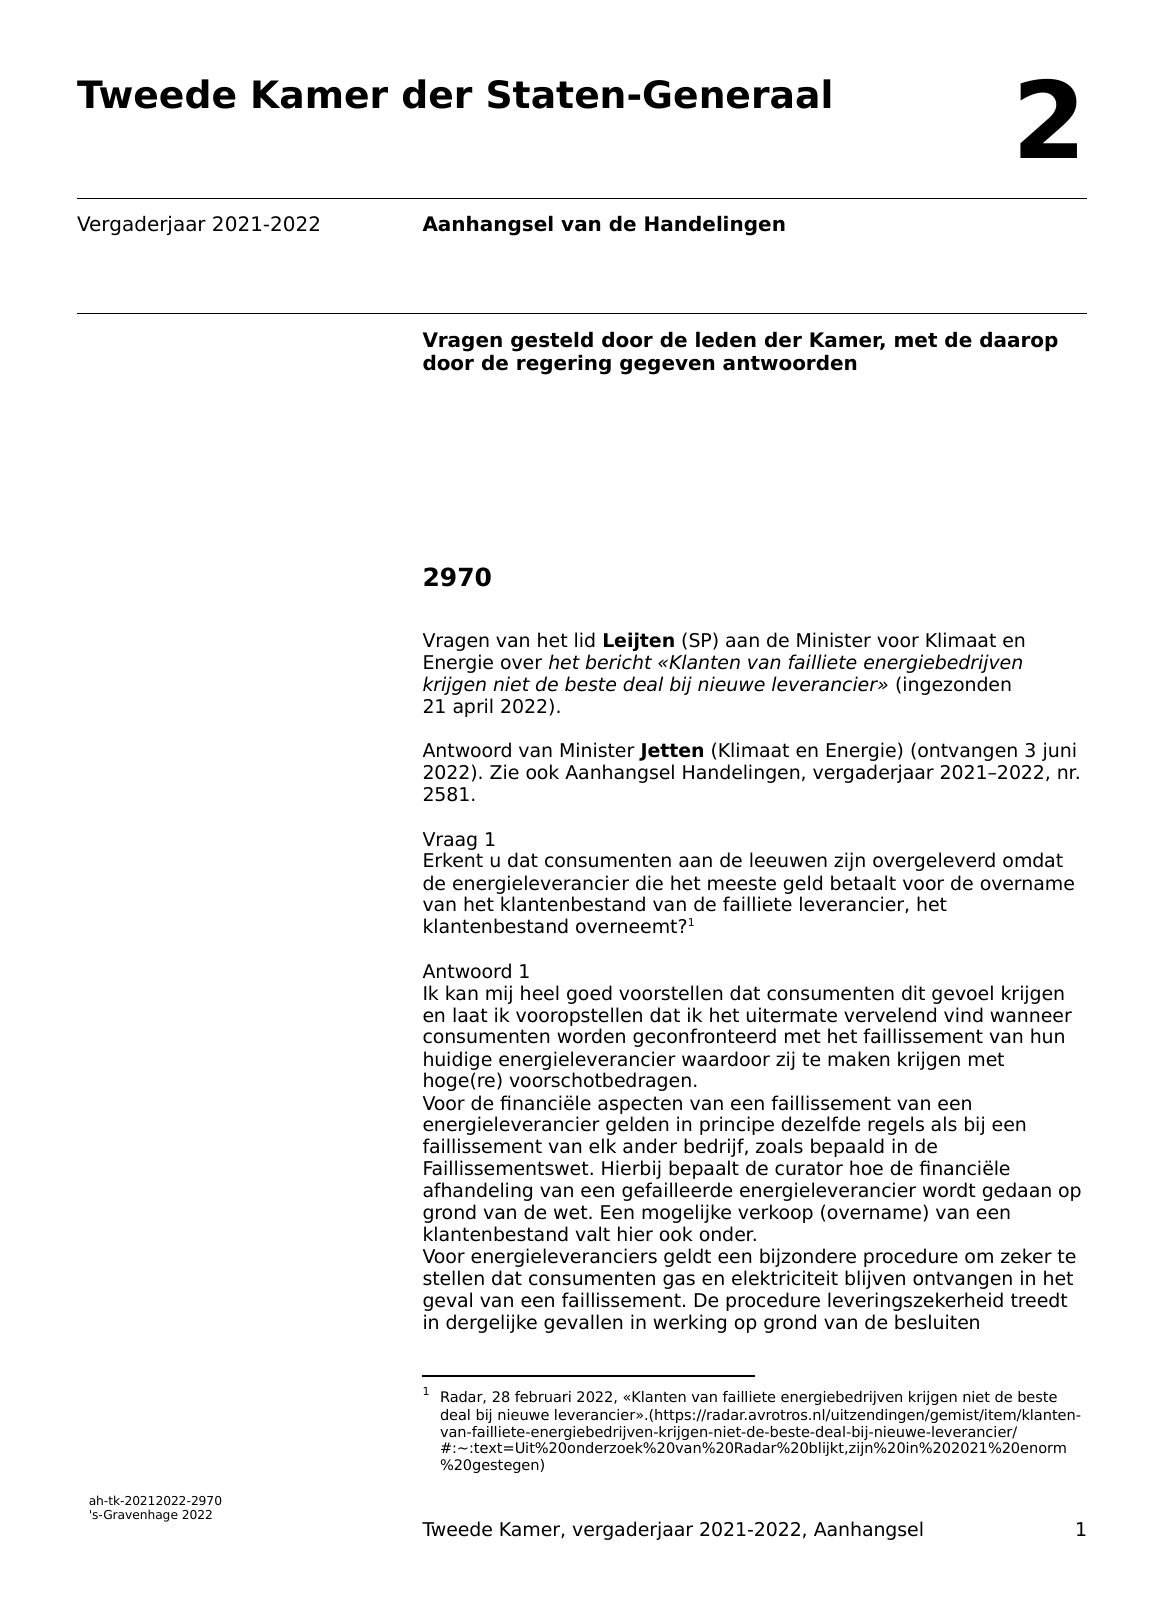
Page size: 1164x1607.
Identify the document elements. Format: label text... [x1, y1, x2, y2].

text Erkent u dat consumenten aan de leeuwen zijn overgeleverd omdat de energieleverancier die het meeste geld betaalt voor de overname van het klantenbestand van de failliete leverancier, het klantenbestand overneemt? [422, 850, 1087, 938]
text Vraag 1 [422, 828, 1087, 850]
table_cell [77, 314, 422, 375]
table_cell Vragen gesteld door de leden der Kamer, met de daarop door de regering gegeven antwoorden [422, 314, 1087, 375]
text 's-Gravenhage 2022 [88, 1508, 323, 1522]
text Voor energieleveranciers geldt een bijzondere procedure om zeker te stellen dat consumenten gas en elektriciteit blijven ontvangen in het geval van een faillissement. De procedure leveringszekerheid treedt in dergelijke gevallen in werking op grond van de besluiten [422, 1246, 1087, 1334]
text Antwoord 1 [422, 961, 1087, 982]
text Antwoord van Minister Jetten (Klimaat en Energie) (ontvangen 3 juni 2022). Zie ook Aanhangsel Handelingen, vergaderjaar 2021–2022, nr. 2581. [422, 740, 1087, 806]
text Voor de financiële aspecten van een faillissement van een energieleverancier gelden in principe dezelfde regels als bij een faillissement van elk ander bedrijf, zoals bepaald in de Faillissementswet. Hierbij bepaalt de curator hoe de financiële afhandeling van een gefailleerde energieleverancier wordt gedaan op grond van de wet. Een mogelijke verkoop (overname) van een klantenbestand valt hier ook onder. [422, 1092, 1087, 1246]
text Vragen van het lid Leijten (SP) aan de Minister voor Klimaat en Energie over het bericht «Klanten van failliete energiebedrijven krijgen niet de beste deal bij nieuwe leverancier» (ingezonden 21 april 2022). [422, 630, 1087, 718]
text ah-tk-20212022-2970 [88, 1494, 323, 1508]
table_header 2 [886, 59, 1087, 198]
table_cell Vergaderjaar 2021-2022 [77, 199, 422, 313]
table_cell Aanhangsel van de Handelingen [422, 199, 1087, 313]
table_header Tweede Kamer der Staten-Generaal [77, 59, 886, 198]
text Ik kan mij heel goed voorstellen dat consumenten dit gevoel krijgen en laat ik vooropstellen dat ik het uitermate vervelend vind wanneer consumenten worden geconfronteerd met het faillissement van hun huidige energieleverancier waardoor zij te maken krijgen met hoge(re) voorschotbedragen. [422, 982, 1087, 1092]
text 2970 [422, 563, 1087, 592]
text Radar, 28 februari 2022, «Klanten van failliete energiebedrijven krijgen niet de beste deal bij nieuwe leverancier».(https://radar.avrotros.nl/uitzendingen/gemist/item/klanten-van-failliete-energiebedrijven-krijgen-niet-de-beste-deal-bij-nieuwe-leverancier/#:~:text=Uit%20onderzoek%20van%20Radar%20blijkt,zijn%20in%202021%20enorm%20gestegen) [422, 1385, 1087, 1474]
